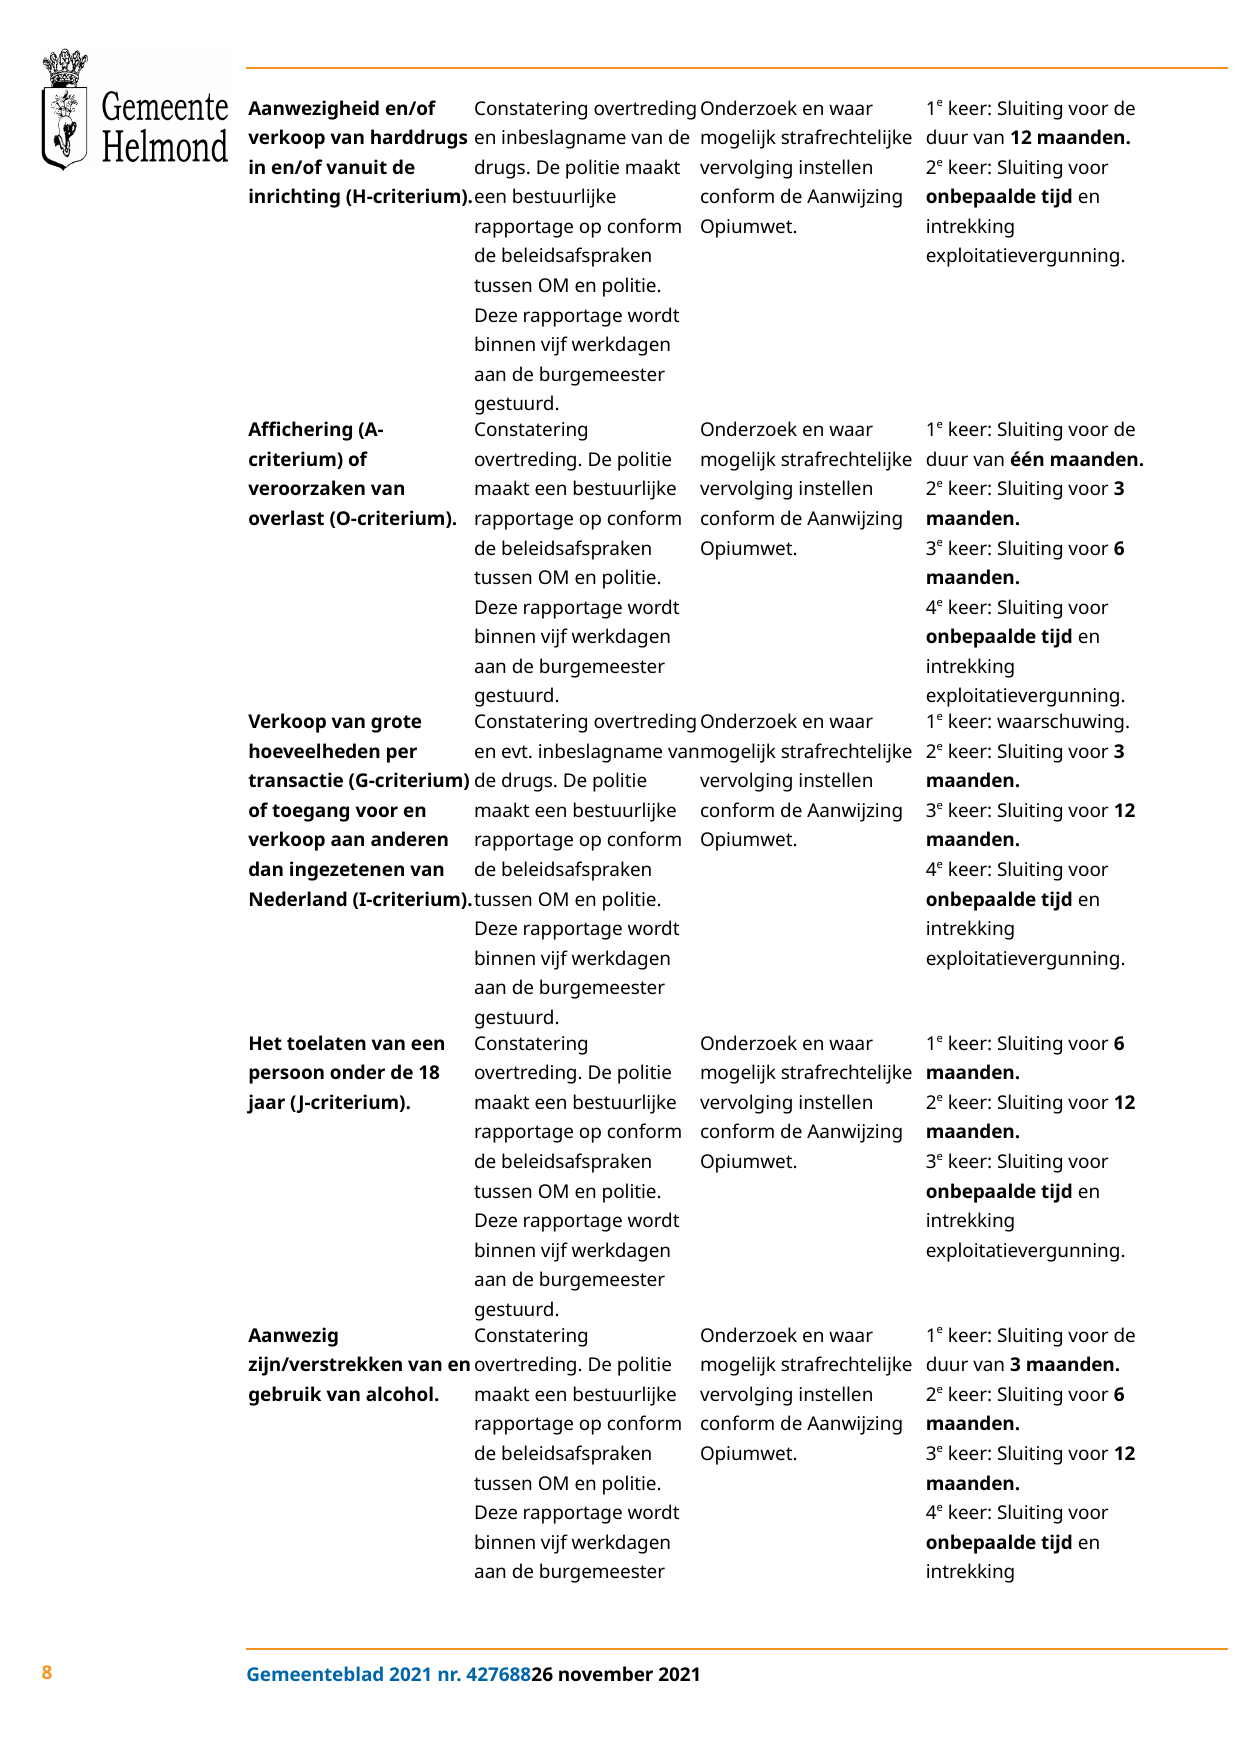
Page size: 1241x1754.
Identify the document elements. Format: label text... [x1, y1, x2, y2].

table_cell 1e keer: Sluiting voor 6 maanden. 2e keer: Sluiting voor 12 maanden. 3e keer: Sluiting voor onbepaalde tijd en intrekking exploitatievergunning. [926, 1030, 1152, 1322]
table_cell 1e keer: waarschuwing. 2e keer: Sluiting voor 3 maanden. 3e keer: Sluiting voor 12 maanden. 4e keer: Sluiting voor onbepaalde tijd en intrekking exploitatievergunning. [926, 708, 1152, 1030]
table_cell Constatering overtreding en evt. inbeslagname van de drugs. De politie maakt een bestuurlijke rapportage op conform de beleidsafspraken tussen OM en politie. Deze rapportage wordt binnen vijf werkdagen aan de burgemeester gestuurd. [474, 708, 700, 1030]
table_cell Aanwezigheid en/of verkoop van harddrugs in en/of vanuit de inrichting (H-criterium). [248, 95, 474, 416]
table_cell Onderzoek en waar mogelijk strafrechtelijke vervolging instellen conform de Aanwijzing Opiumwet. [700, 1322, 926, 1584]
table_cell Constatering overtreding. De politie maakt een bestuurlijke rapportage op conform de beleidsafspraken tussen OM en politie. Deze rapportage wordt binnen vijf werkdagen aan de burgemeester [474, 1322, 700, 1584]
table_cell Verkoop van grote hoeveelheden per transactie (G-criterium) of toegang voor en verkoop aan anderen dan ingezetenen van Nederland (I-criterium). [248, 708, 474, 1030]
table_cell Onderzoek en waar mogelijk strafrechtelijke vervolging instellen conform de Aanwijzing Opiumwet. [700, 416, 926, 708]
table_cell Het toelaten van een persoon onder de 18 jaar (J-criterium). [248, 1030, 474, 1322]
table_cell Constatering overtreding. De politie maakt een bestuurlijke rapportage op conform de beleidsafspraken tussen OM en politie. Deze rapportage wordt binnen vijf werkdagen aan de burgemeester gestuurd. [474, 1030, 700, 1322]
table_cell Onderzoek en waar mogelijk strafrechtelijke vervolging instellen conform de Aanwijzing Opiumwet. [700, 708, 926, 1030]
table_cell Onderzoek en waar mogelijk strafrechtelijke vervolging instellen conform de Aanwijzing Opiumwet. [700, 95, 926, 416]
table_cell 1e keer: Sluiting voor de duur van één maanden. 2e keer: Sluiting voor 3 maanden. 3e keer: Sluiting voor 6 maanden. 4e keer: Sluiting voor onbepaalde tijd en intrekking exploitatievergunning. [926, 416, 1152, 708]
picture [41, 47, 231, 172]
table_cell Aanwezig zijn/verstrekken van en gebruik van alcohol. [248, 1322, 474, 1584]
table_cell Onderzoek en waar mogelijk strafrechtelijke vervolging instellen conform de Aanwijzing Opiumwet. [700, 1030, 926, 1322]
table_cell Constatering overtreding en inbeslagname van de drugs. De politie maakt een bestuurlijke rapportage op conform de beleidsafspraken tussen OM en politie. Deze rapportage wordt binnen vijf werkdagen aan de burgemeester gestuurd. [474, 95, 700, 416]
table_cell Affichering (A-criterium) of veroorzaken van overlast (O-criterium). [248, 416, 474, 708]
table_cell 1e keer: Sluiting voor de duur van 12 maanden. 2e keer: Sluiting voor onbepaalde tijd en intrekking exploitatievergunning. [926, 95, 1152, 416]
table_cell 1e keer: Sluiting voor de duur van 3 maanden. 2e keer: Sluiting voor 6 maanden. 3e keer: Sluiting voor 12 maanden. 4e keer: Sluiting voor onbepaalde tijd en intrekking [926, 1322, 1152, 1584]
table_cell Constatering overtreding. De politie maakt een bestuurlijke rapportage op conform de beleidsafspraken tussen OM en politie. Deze rapportage wordt binnen vijf werkdagen aan de burgemeester gestuurd. [474, 416, 700, 708]
